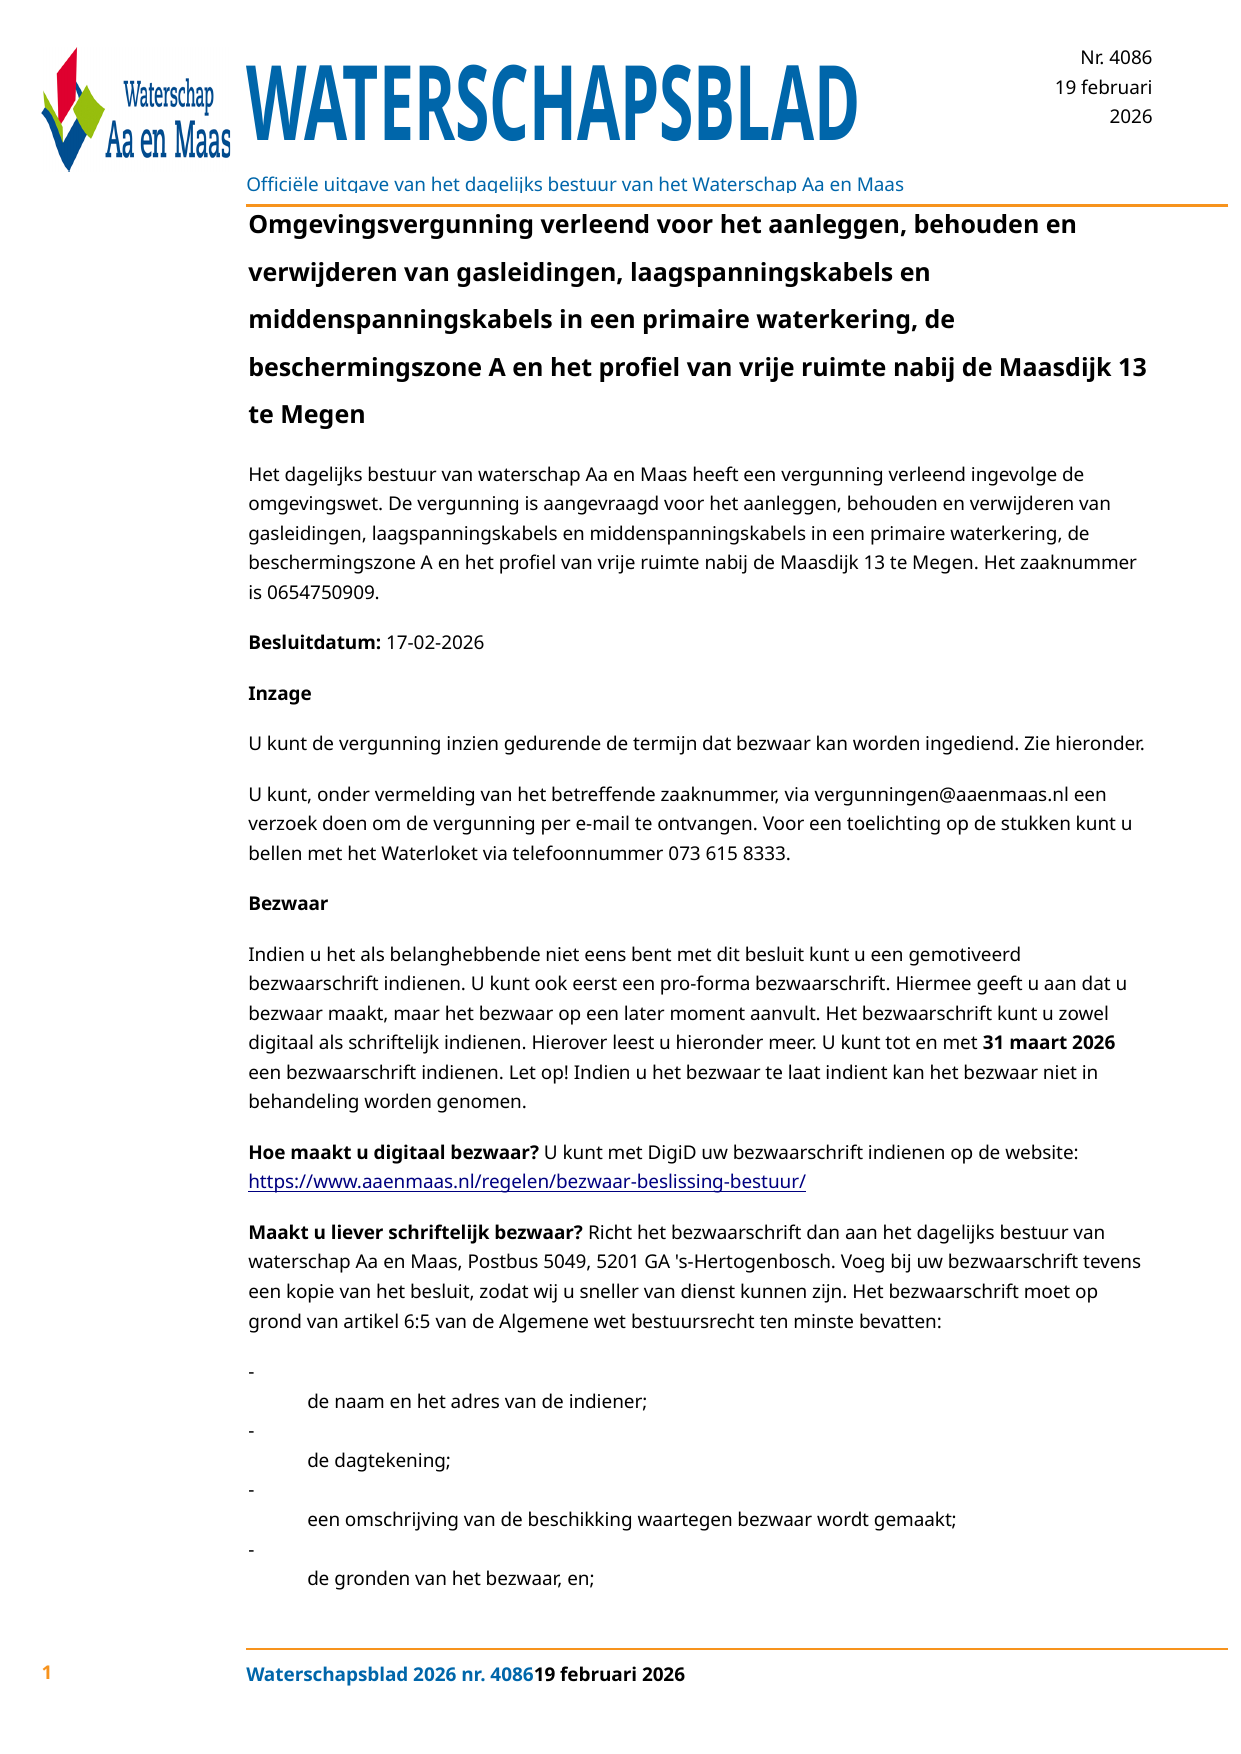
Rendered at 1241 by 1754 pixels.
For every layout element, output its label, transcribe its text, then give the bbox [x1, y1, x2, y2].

text Maakt u liever schriftelijk bezwaar? Richt het bezwaarschrift dan aan het dagelijks bestuur van waterschap Aa en Maas, Postbus 5049, 5201 GA 's-Hertogenbosch. Voeg bij uw bezwaarschrift tevens een kopie van het besluit, zodat wij u sneller van dienst kunnen zijn. Het bezwaarschrift moet op grond van artikel 6:5 van de Algemene wet bestuursrecht ten minste bevatten: [248, 1219, 1152, 1333]
list de naam en het adres van de indiener; [248, 1388, 1152, 1413]
text Het dagelijks bestuur van waterschap Aa en Maas heeft een vergunning verleend ingevolge de omgevingswet. De vergunning is aangevraagd voor het aanleggen, behouden en verwijderen van gasleidingen, laagspanningskabels en middenspanningskabels in een primaire waterkering, de beschermingszone A en het profiel van vrije ruimte nabij de Maasdijk 13 te Megen. Het zaaknummer is 0654750909. [248, 461, 1152, 605]
list een omschrijving van de beschikking waartegen bezwaar wordt gemaakt; [248, 1506, 1152, 1532]
text Omgevingsvergunning verleend voor het aanleggen, behouden en verwijderen van gasleidingen, laagspanningskabels en middenspanningskabels in een primaire waterkering, de beschermingszone A en het profiel van vrije ruimte nabij de Maasdijk 13 te Megen [248, 207, 1152, 431]
list de gronden van het bezwaar, en; [248, 1565, 1152, 1591]
picture [41, 47, 231, 172]
text Inzage [248, 680, 1152, 706]
text Bezwaar [248, 890, 1152, 916]
text Indien u het als belanghebbende niet eens bent met dit besluit kunt u een gemotiveerd bezwaarschrift indienen. U kunt ook eerst een pro-forma bezwaarschrift. Hiermee geeft u aan dat u bezwaar maakt, maar het bezwaar op een later moment aanvult. Het bezwaarschrift kunt u zowel digitaal als schriftelijk indienen. Hierover leest u hieronder meer. U kunt tot en met 31 maart 2026 een bezwaarschrift indienen. Let op! Indien u het bezwaar te laat indient kan het bezwaar niet in behandeling worden genomen. [248, 941, 1152, 1114]
text Besluitdatum: 17-02-2026 [248, 629, 1152, 655]
list de dagtekening; [248, 1447, 1152, 1473]
text U kunt, onder vermelding van het betreffende zaaknummer, via vergunningen@aaenmaas.nl een verzoek doen om de vergunning per e-mail te ontvangen. Voor een toelichting op de stukken kunt u bellen met het Waterloket via telefoonnummer 073 615 8333. [248, 781, 1152, 866]
text U kunt de vergunning inzien gedurende de termijn dat bezwaar kan worden ingediend. Zie hieronder. [248, 730, 1152, 756]
text Hoe maakt u digitaal bezwaar? U kunt met DigiD uw bezwaarschrift indienen op de website: https://www.aaenmaas.nl/regelen/bezwaar-beslissing-bestuur/ [248, 1139, 1152, 1194]
